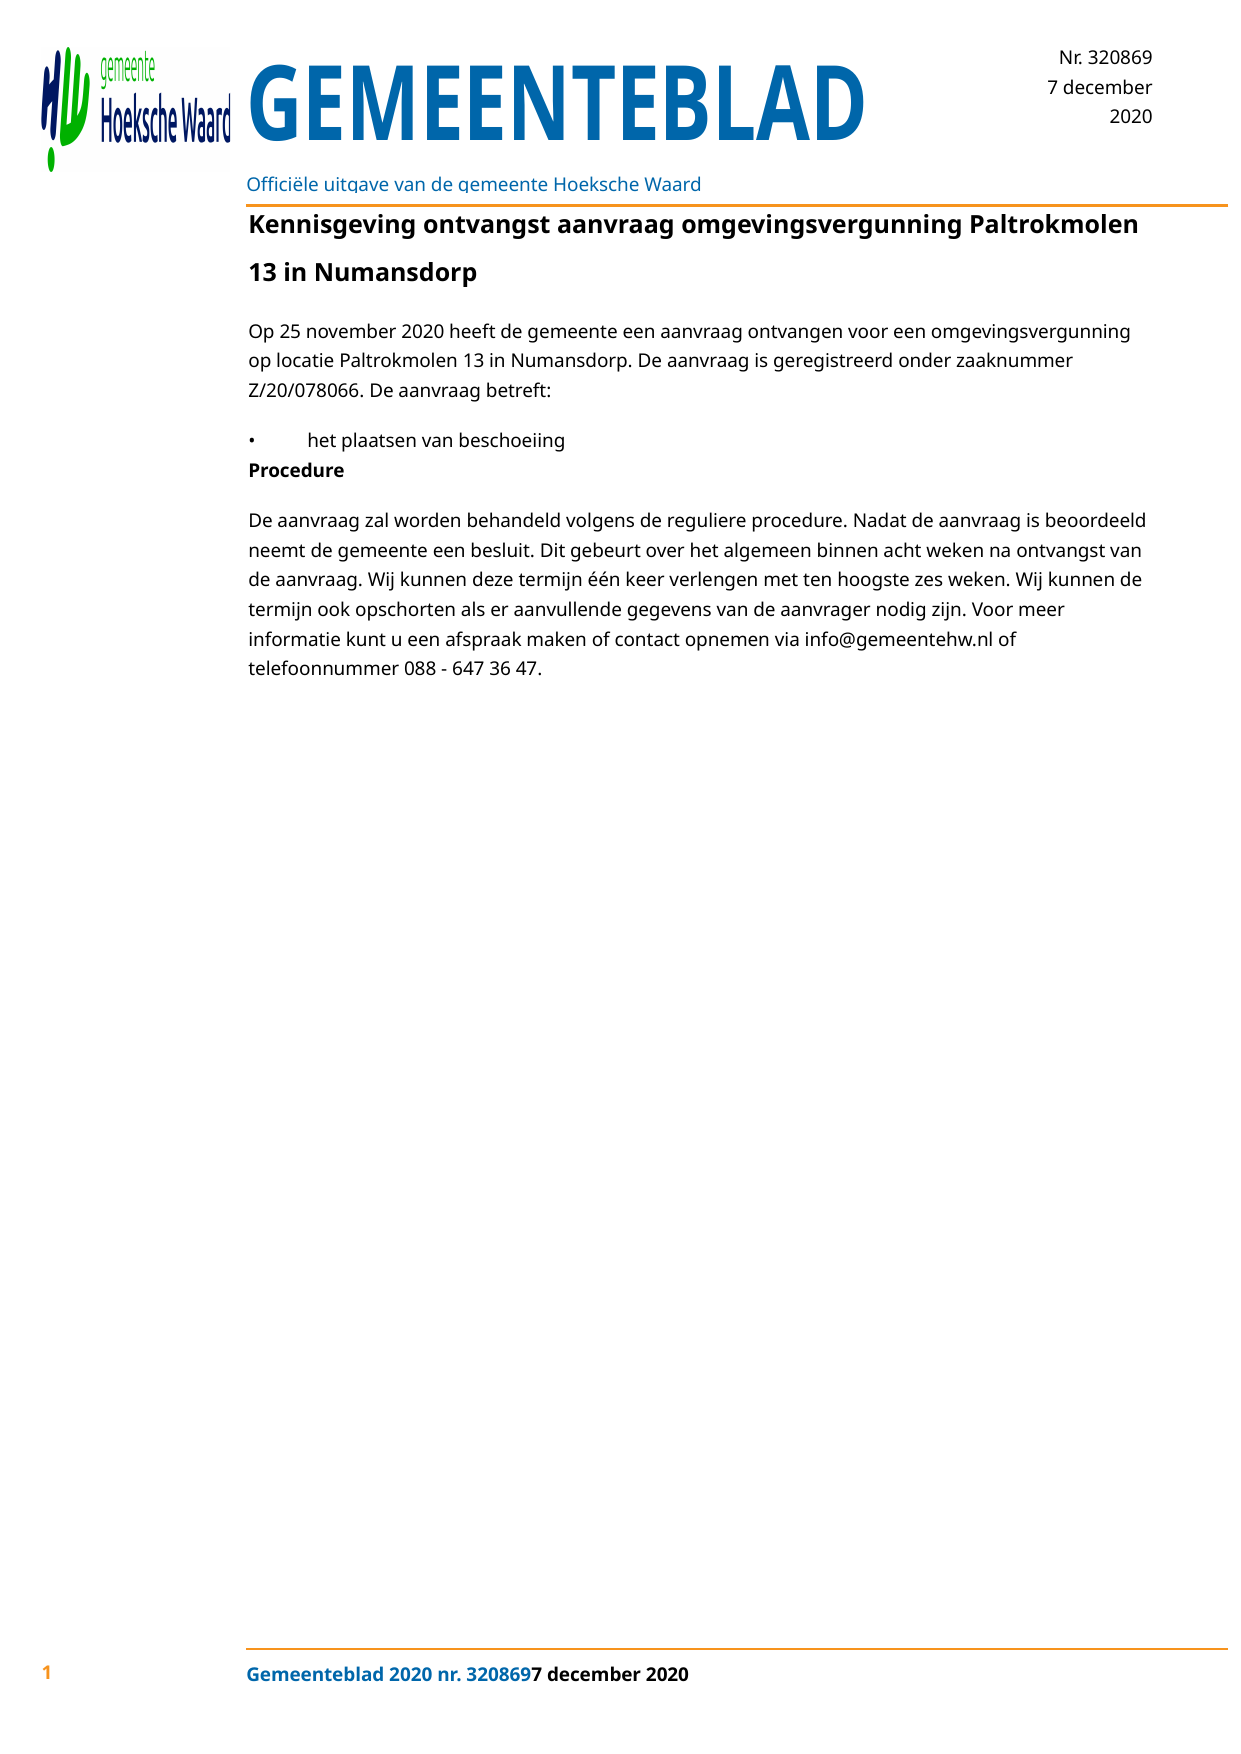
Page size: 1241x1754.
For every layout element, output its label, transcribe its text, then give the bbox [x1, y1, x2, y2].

picture [41, 47, 231, 172]
text Op 25 november 2020 heeft de gemeente een aanvraag ontvangen voor een omgevingsvergunning op locatie Paltrokmolen 13 in Numansdorp. De aanvraag is geregistreerd onder zaaknummer Z/20/078066. De aanvraag betreft: [248, 318, 1152, 403]
text Kennisgeving ontvangst aanvraag omgevingsvergunning Paltrokmolen 13 in Numansdorp [248, 207, 1152, 288]
text Procedure [248, 457, 1152, 483]
list het plaatsen van beschoeiing [248, 427, 1152, 453]
text De aanvraag zal worden behandeld volgens de reguliere procedure. Nadat de aanvraag is beoordeeld neemt de gemeente een besluit. Dit gebeurt over het algemeen binnen acht weken na ontvangst van de aanvraag. Wij kunnen deze termijn één keer verlengen met ten hoogste zes weken. Wij kunnen de termijn ook opschorten als er aanvullende gegevens van de aanvrager nodig zijn. Voor meer informatie kunt u een afspraak maken of contact opnemen via info@gemeentehw.nl of telefoonnummer 088 - 647 36 47. [248, 507, 1152, 681]
